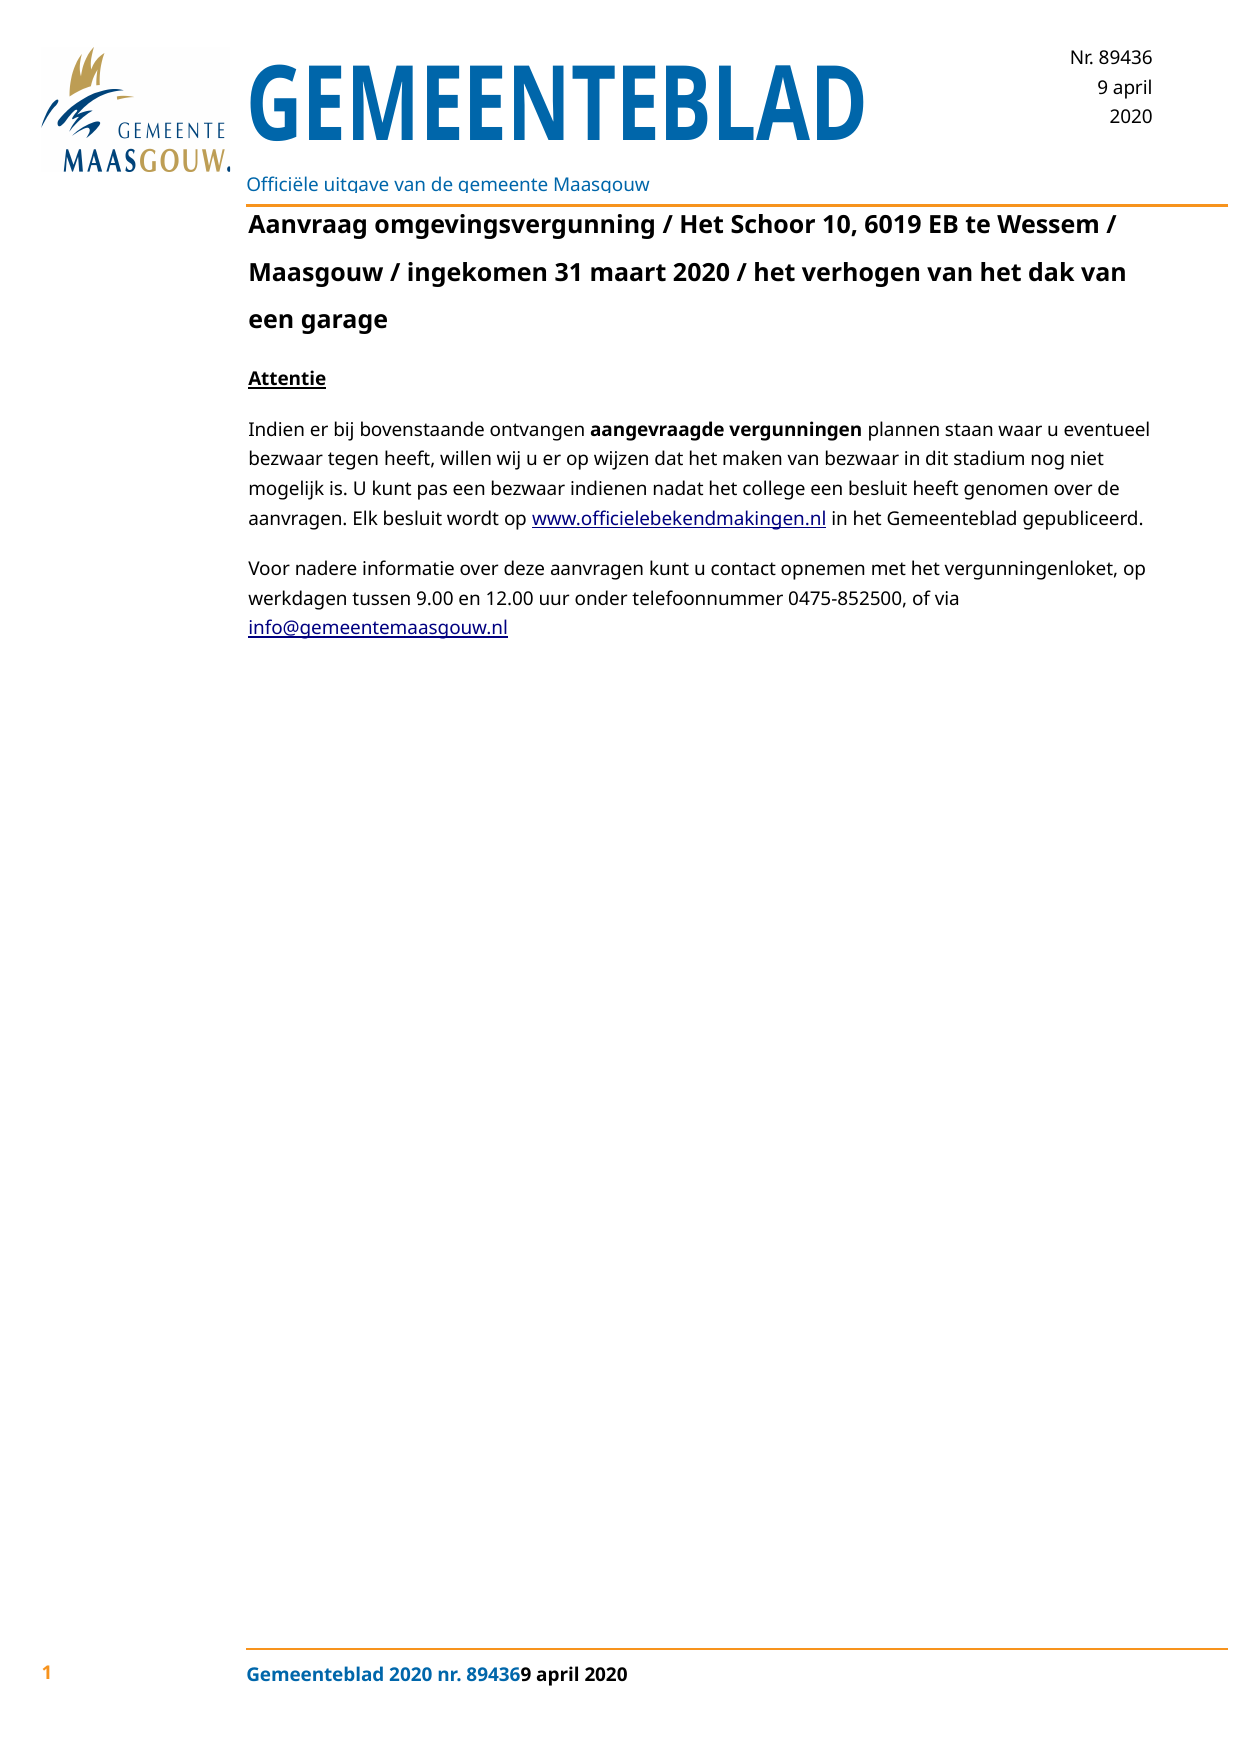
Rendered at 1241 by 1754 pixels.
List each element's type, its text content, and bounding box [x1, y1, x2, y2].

text Attentie [248, 366, 1152, 391]
text Aanvraag omgevingsvergunning / Het Schoor 10, 6019 EB te Wessem / Maasgouw / ingekomen 31 maart 2020 / het verhogen van het dak van een garage [248, 207, 1152, 336]
text Indien er bij bovenstaande ontvangen aangevraagde vergunningen plannen staan waar u eventueel bezwaar tegen heeft, willen wij u er op wijzen dat het maken van bezwaar in dit stadium nog niet mogelijk is. U kunt pas een bezwaar indienen nadat het college een besluit heeft genomen over de aanvragen. Elk besluit wordt op www.officielebekendmakingen.nl in het Gemeenteblad gepubliceerd. [248, 416, 1152, 530]
picture [41, 47, 231, 172]
text Voor nadere informatie over deze aanvragen kunt u contact opnemen met het vergunningenloket, op werkdagen tussen 9.00 en 12.00 uur onder telefoonnummer 0475-852500, of via info@gemeentemaasgouw.nl [248, 555, 1152, 640]
